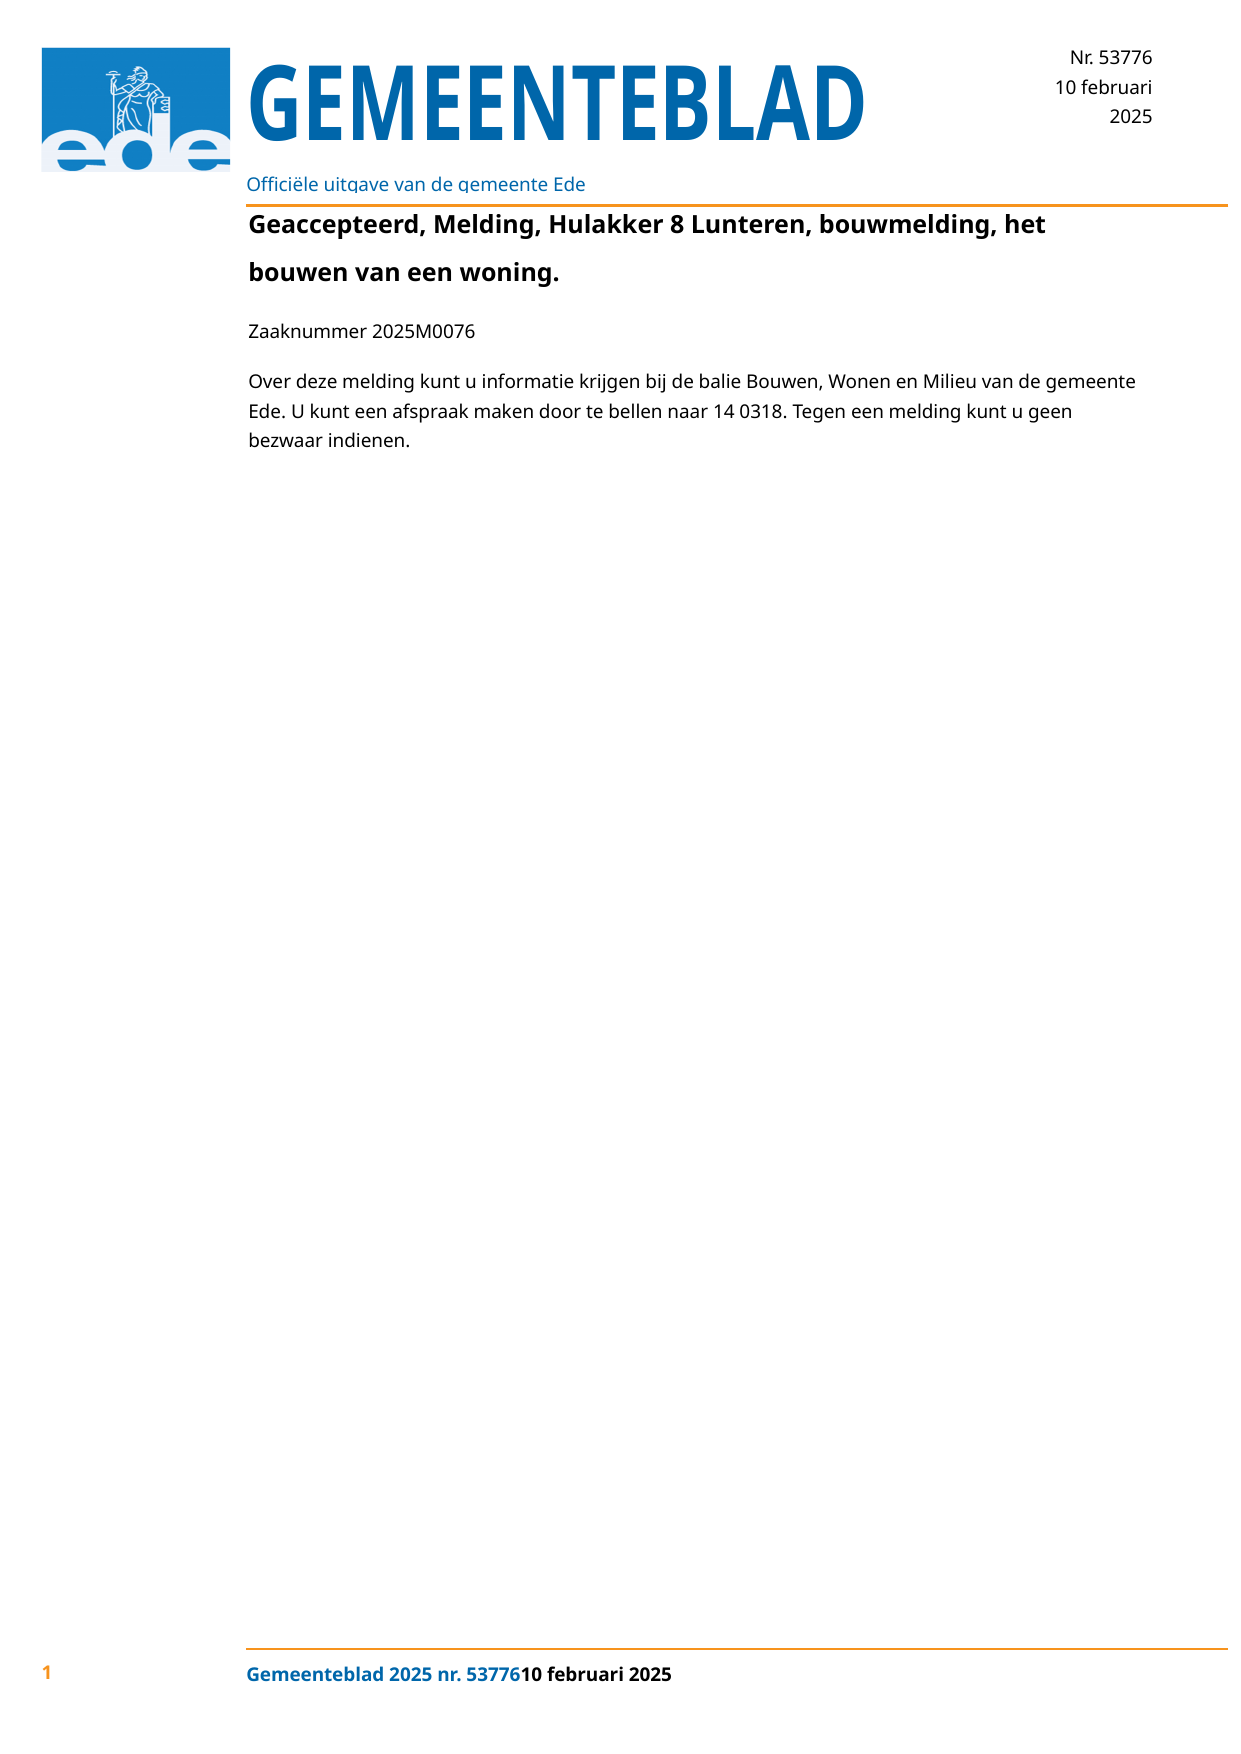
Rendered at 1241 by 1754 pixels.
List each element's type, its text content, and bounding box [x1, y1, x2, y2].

picture [41, 47, 231, 172]
text Zaaknummer 2025M0076 [248, 318, 1152, 344]
text Over deze melding kunt u informatie krijgen bij de balie Bouwen, Wonen en Milieu van de gemeente Ede. U kunt een afspraak maken door te bellen naar 14 0318. Tegen een melding kunt u geen bezwaar indienen. [248, 368, 1152, 453]
text Geaccepteerd, Melding, Hulakker 8 Lunteren, bouwmelding, het bouwen van een woning. [248, 207, 1152, 288]
